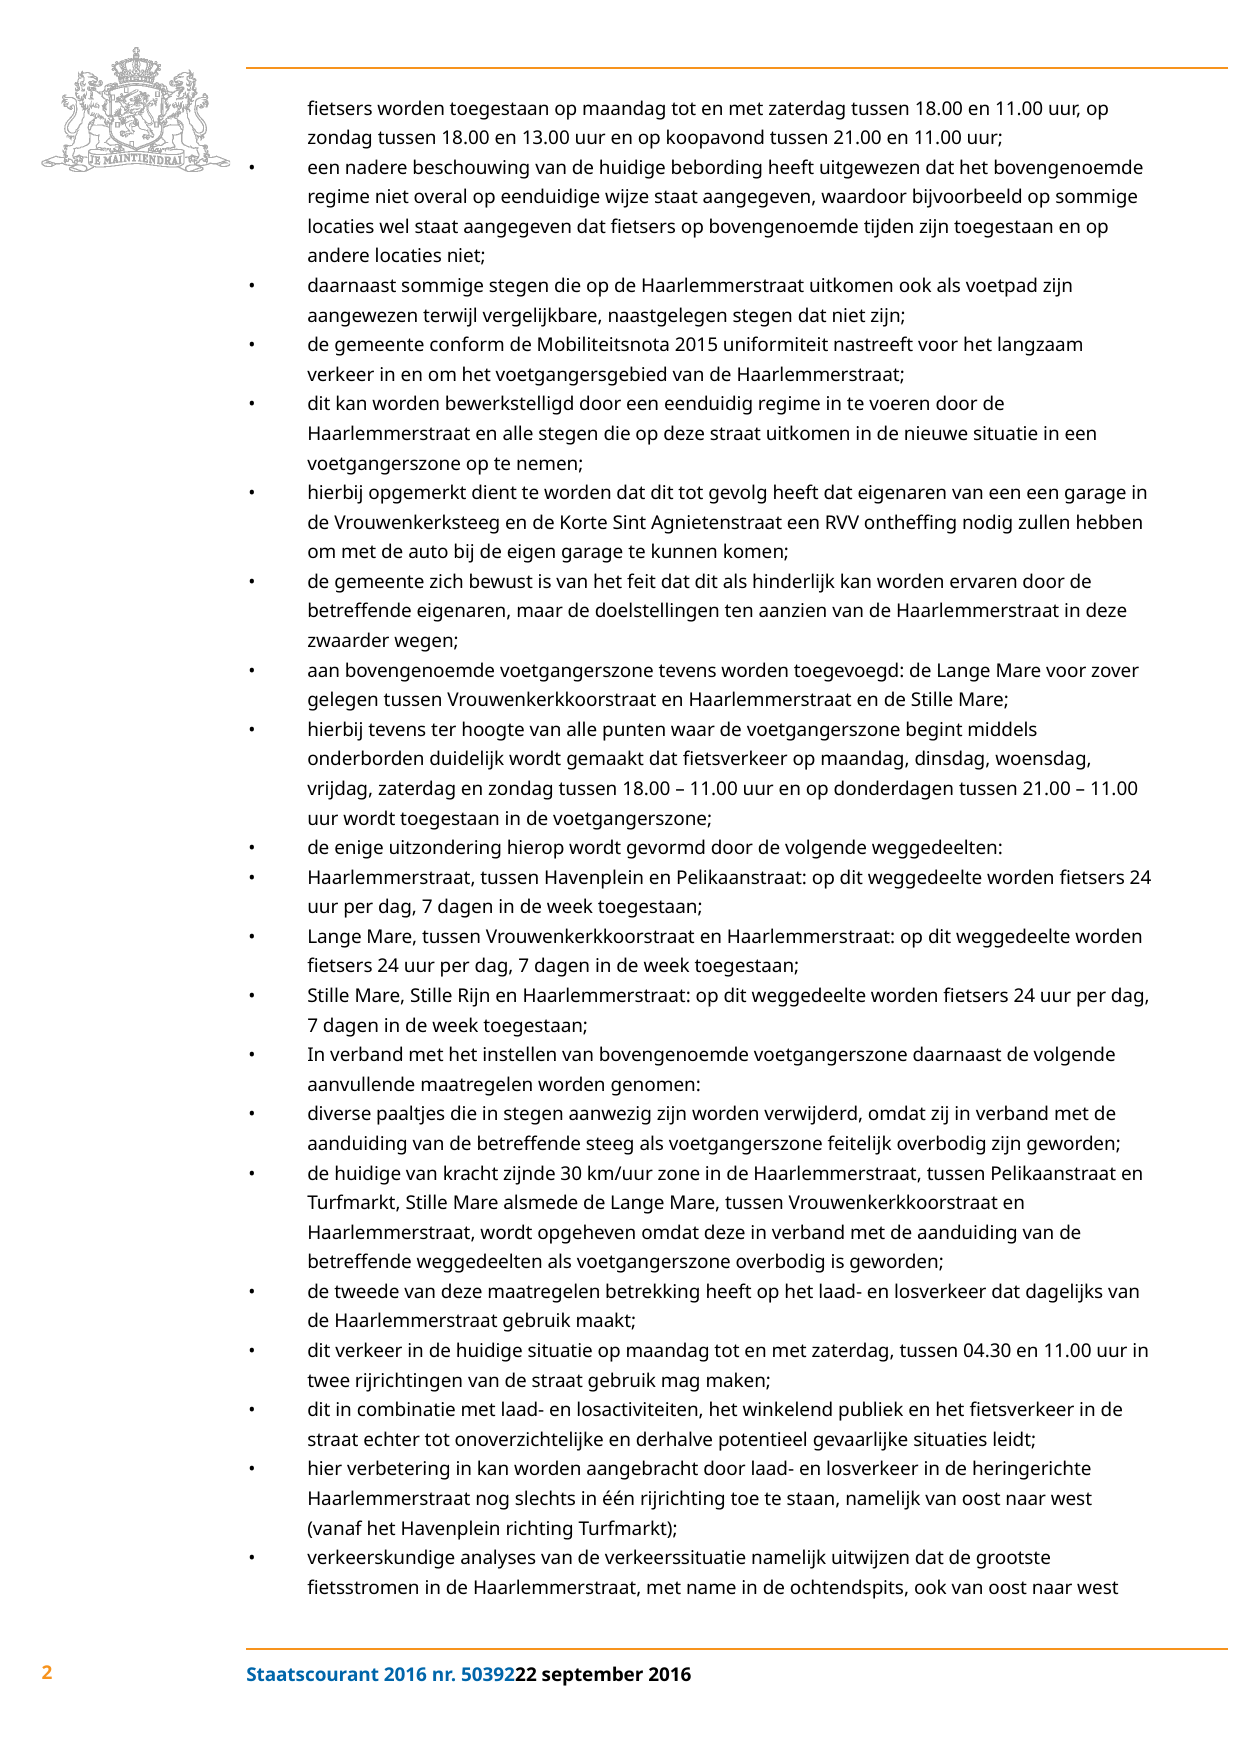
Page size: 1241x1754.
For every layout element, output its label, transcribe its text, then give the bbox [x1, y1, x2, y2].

list de huidige van kracht zijnde 30 km/uur zone in de Haarlemmerstraat, tussen Pelikaanstraat en Turfmarkt, Stille Mare alsmede de Lange Mare, tussen Vrouwenkerkkoorstraat en Haarlemmerstraat, wordt opgeheven omdat deze in verband met de aanduiding van de betreffende weggedeelten als voetgangerszone overbodig is geworden; [248, 1160, 1152, 1274]
list dit in combinatie met laad- en losactiviteiten, het winkelend publiek en het fietsverkeer in de straat echter tot onoverzichtelijke en derhalve potentieel gevaarlijke situaties leidt; [248, 1396, 1152, 1452]
list Lange Mare, tussen Vrouwenkerkkoorstraat en Haarlemmerstraat: op dit weggedeelte worden fietsers 24 uur per dag, 7 dagen in de week toegestaan; [248, 923, 1152, 978]
list verkeerskundige analyses van de verkeerssituatie namelijk uitwijzen dat de grootste fietsstromen in de Haarlemmerstraat, met name in de ochtendspits, ook van oost naar west [248, 1544, 1152, 1600]
list diverse paaltjes die in stegen aanwezig zijn worden verwijderd, omdat zij in verband met de aanduiding van de betreffende steeg als voetgangerszone feitelijk overbodig zijn geworden; [248, 1101, 1152, 1156]
list hierbij tevens ter hoogte van alle punten waar de voetgangerszone begint middels onderborden duidelijk wordt gemaakt dat fietsverkeer op maandag, dinsdag, woensdag, vrijdag, zaterdag en zondag tussen 18.00 – 11.00 uur en op donderdagen tussen 21.00 – 11.00 uur wordt toegestaan in de voetgangerszone; [248, 716, 1152, 831]
list de tweede van deze maatregelen betrekking heeft op het laad- en losverkeer dat dagelijks van de Haarlemmerstraat gebruik maakt; [248, 1278, 1152, 1333]
list de gemeente zich bewust is van het feit dat dit als hinderlijk kan worden ervaren door de betreffende eigenaren, maar de doelstellingen ten aanzien van de Haarlemmerstraat in deze zwaarder wegen; [248, 568, 1152, 653]
list Stille Mare, Stille Rijn en Haarlemmerstraat: op dit weggedeelte worden fietsers 24 uur per dag, 7 dagen in de week toegestaan; [248, 982, 1152, 1038]
list dit verkeer in de huidige situatie op maandag tot en met zaterdag, tussen 04.30 en 11.00 uur in twee rijrichtingen van de straat gebruik mag maken; [248, 1337, 1152, 1393]
list fietsers worden toegestaan op maandag tot en met zaterdag tussen 18.00 en 11.00 uur, op zondag tussen 18.00 en 13.00 uur en op koopavond tussen 21.00 en 11.00 uur; [248, 95, 1152, 150]
list een nadere beschouwing van de huidige bebording heeft uitgewezen dat het bovengenoemde regime niet overal op eenduidige wijze staat aangegeven, waardoor bijvoorbeeld op sommige locaties wel staat aangegeven dat fietsers op bovengenoemde tijden zijn toegestaan en op andere locaties niet; [248, 154, 1152, 268]
list hierbij opgemerkt dient te worden dat dit tot gevolg heeft dat eigenaren van een een garage in de Vrouwenkerksteeg en de Korte Sint Agnietenstraat een RVV ontheffing nodig zullen hebben om met de auto bij de eigen garage te kunnen komen; [248, 479, 1152, 564]
list In verband met het instellen van bovengenoemde voetgangerszone daarnaast de volgende aanvullende maatregelen worden genomen: [248, 1041, 1152, 1097]
list de gemeente conform de Mobiliteitsnota 2015 uniformiteit nastreeft voor het langzaam verkeer in en om het voetgangersgebied van de Haarlemmerstraat; [248, 331, 1152, 387]
list aan bovengenoemde voetgangerszone tevens worden toegevoegd: de Lange Mare voor zover gelegen tussen Vrouwenkerkkoorstraat en Haarlemmerstraat en de Stille Mare; [248, 657, 1152, 712]
list dit kan worden bewerkstelligd door een eenduidig regime in te voeren door de Haarlemmerstraat en alle stegen die op deze straat uitkomen in de nieuwe situatie in een voetgangerszone op te nemen; [248, 391, 1152, 476]
picture [41, 47, 231, 172]
list de enige uitzondering hierop wordt gevormd door de volgende weggedeelten: [248, 834, 1152, 860]
list daarnaast sommige stegen die op de Haarlemmerstraat uitkomen ook als voetpad zijn aangewezen terwijl vergelijkbare, naastgelegen stegen dat niet zijn; [248, 272, 1152, 328]
list hier verbetering in kan worden aangebracht door laad- en losverkeer in de heringerichte Haarlemmerstraat nog slechts in één rijrichting toe te staan, namelijk van oost naar west (vanaf het Havenplein richting Turfmarkt); [248, 1456, 1152, 1541]
list Haarlemmerstraat, tussen Havenplein en Pelikaanstraat: op dit weggedeelte worden fietsers 24 uur per dag, 7 dagen in de week toegestaan; [248, 864, 1152, 919]
